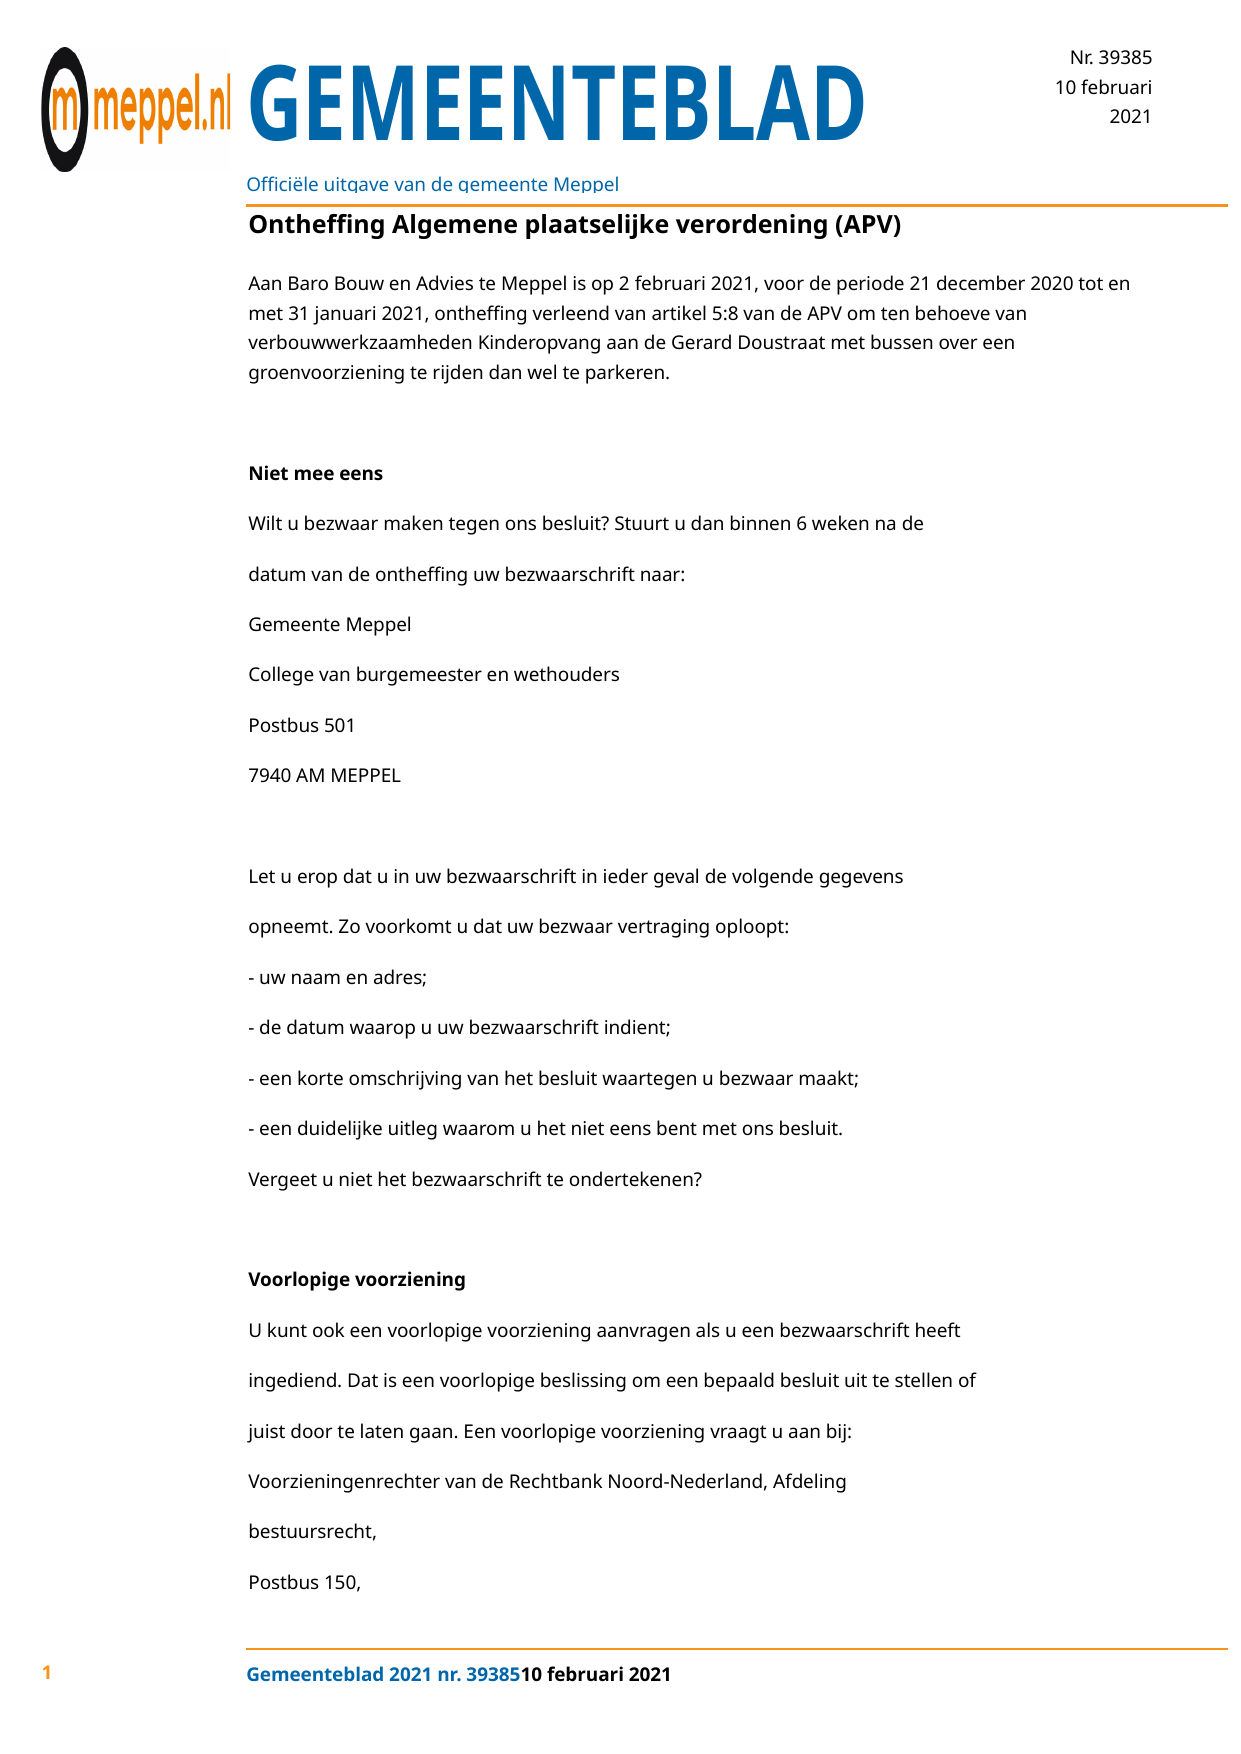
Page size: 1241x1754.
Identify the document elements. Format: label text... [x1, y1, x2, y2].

text U kunt ook een voorlopige voorziening aanvragen als u een bezwaarschrift heeft [248, 1317, 1152, 1343]
text Gemeente Meppel [248, 611, 1152, 637]
text Ontheffing Algemene plaatselijke verordening (APV) [248, 207, 1152, 241]
text - de datum waarop u uw bezwaarschrift indient; [248, 1014, 1152, 1040]
text opneemt. Zo voorkomt u dat uw bezwaar vertraging oploopt: [248, 914, 1152, 939]
text College van burgemeester en wethouders [248, 662, 1152, 687]
text Wilt u bezwaar maken tegen ons besluit? Stuurt u dan binnen 6 weken na de [248, 510, 1152, 536]
text Voorlopige voorziening [248, 1267, 1152, 1292]
text Postbus 501 [248, 712, 1152, 738]
text datum van de ontheffing uw bezwaarschrift naar: [248, 561, 1152, 586]
text Let u erop dat u in uw bezwaarschrift in ieder geval de volgende gegevens [248, 863, 1152, 889]
text - een korte omschrijving van het besluit waartegen u bezwaar maakt; [248, 1065, 1152, 1091]
text Niet mee eens [248, 460, 1152, 486]
text - een duidelijke uitleg waarom u het niet eens bent met ons besluit. [248, 1115, 1152, 1141]
text ingediend. Dat is een voorlopige beslissing om een bepaald besluit uit te stellen of [248, 1367, 1152, 1393]
text Voorzieningenrechter van de Rechtbank Noord-Nederland, Afdeling [248, 1468, 1152, 1494]
text bestuursrecht, [248, 1519, 1152, 1544]
text 7940 AM MEPPEL [248, 762, 1152, 788]
picture [41, 47, 231, 172]
text Aan Baro Bouw en Advies te Meppel is op 2 februari 2021, voor de periode 21 december 2020 tot en met 31 januari 2021, ontheffing verleend van artikel 5:8 van de APV om ten behoeve van verbouwwerkzaamheden Kinderopvang aan de Gerard Doustraat met bussen over een groenvoorziening te rijden dan wel te parkeren. [248, 270, 1152, 385]
text Postbus 150, [248, 1569, 1152, 1595]
text - uw naam en adres; [248, 964, 1152, 990]
text Vergeet u niet het bezwaarschrift te ondertekenen? [248, 1166, 1152, 1191]
text juist door te laten gaan. Een voorlopige voorziening vraagt u aan bij: [248, 1418, 1152, 1443]
